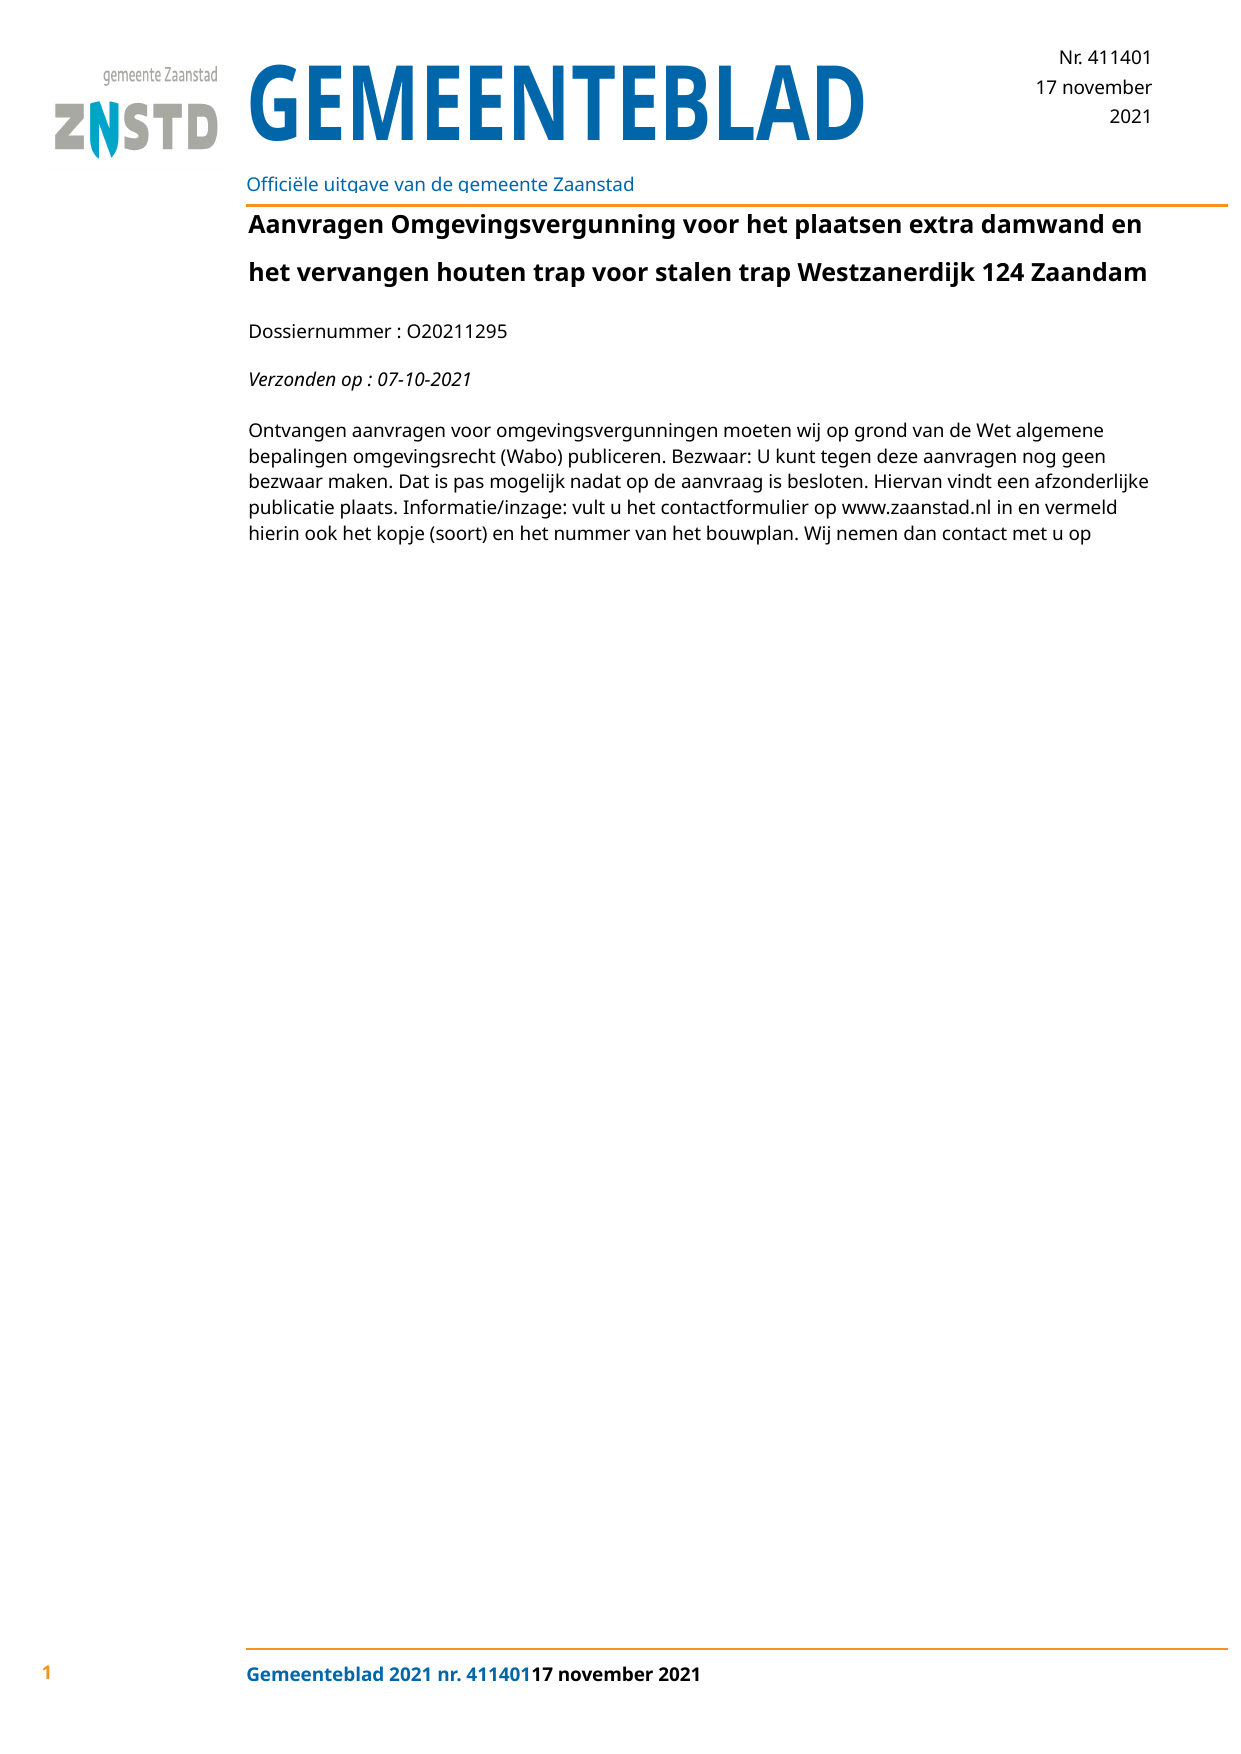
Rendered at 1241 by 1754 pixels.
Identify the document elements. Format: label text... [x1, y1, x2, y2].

text Verzonden op : 07-10-2021 [248, 366, 1152, 391]
picture [41, 47, 231, 172]
text Dossiernummer : O20211295 [248, 318, 1152, 344]
text Aanvragen Omgevingsvergunning voor het plaatsen extra damwand en het vervangen houten trap voor stalen trap Westzanerdijk 124 Zaandam [248, 207, 1152, 288]
text Ontvangen aanvragen voor omgevingsvergunningen moeten wij op grond van de Wet algemene bepalingen omgevingsrecht (Wabo) publiceren. Bezwaar: U kunt tegen deze aanvragen nog geen bezwaar maken. Dat is pas mogelijk nadat op de aanvraag is besloten. Hiervan vindt een afzonderlijke publicatie plaats. Informatie/inzage: vult u het contactformulier op www.zaanstad.nl in en vermeld hierin ook het kopje (soort) en het nummer van het bouwplan. Wij nemen dan contact met u op [248, 417, 1152, 546]
